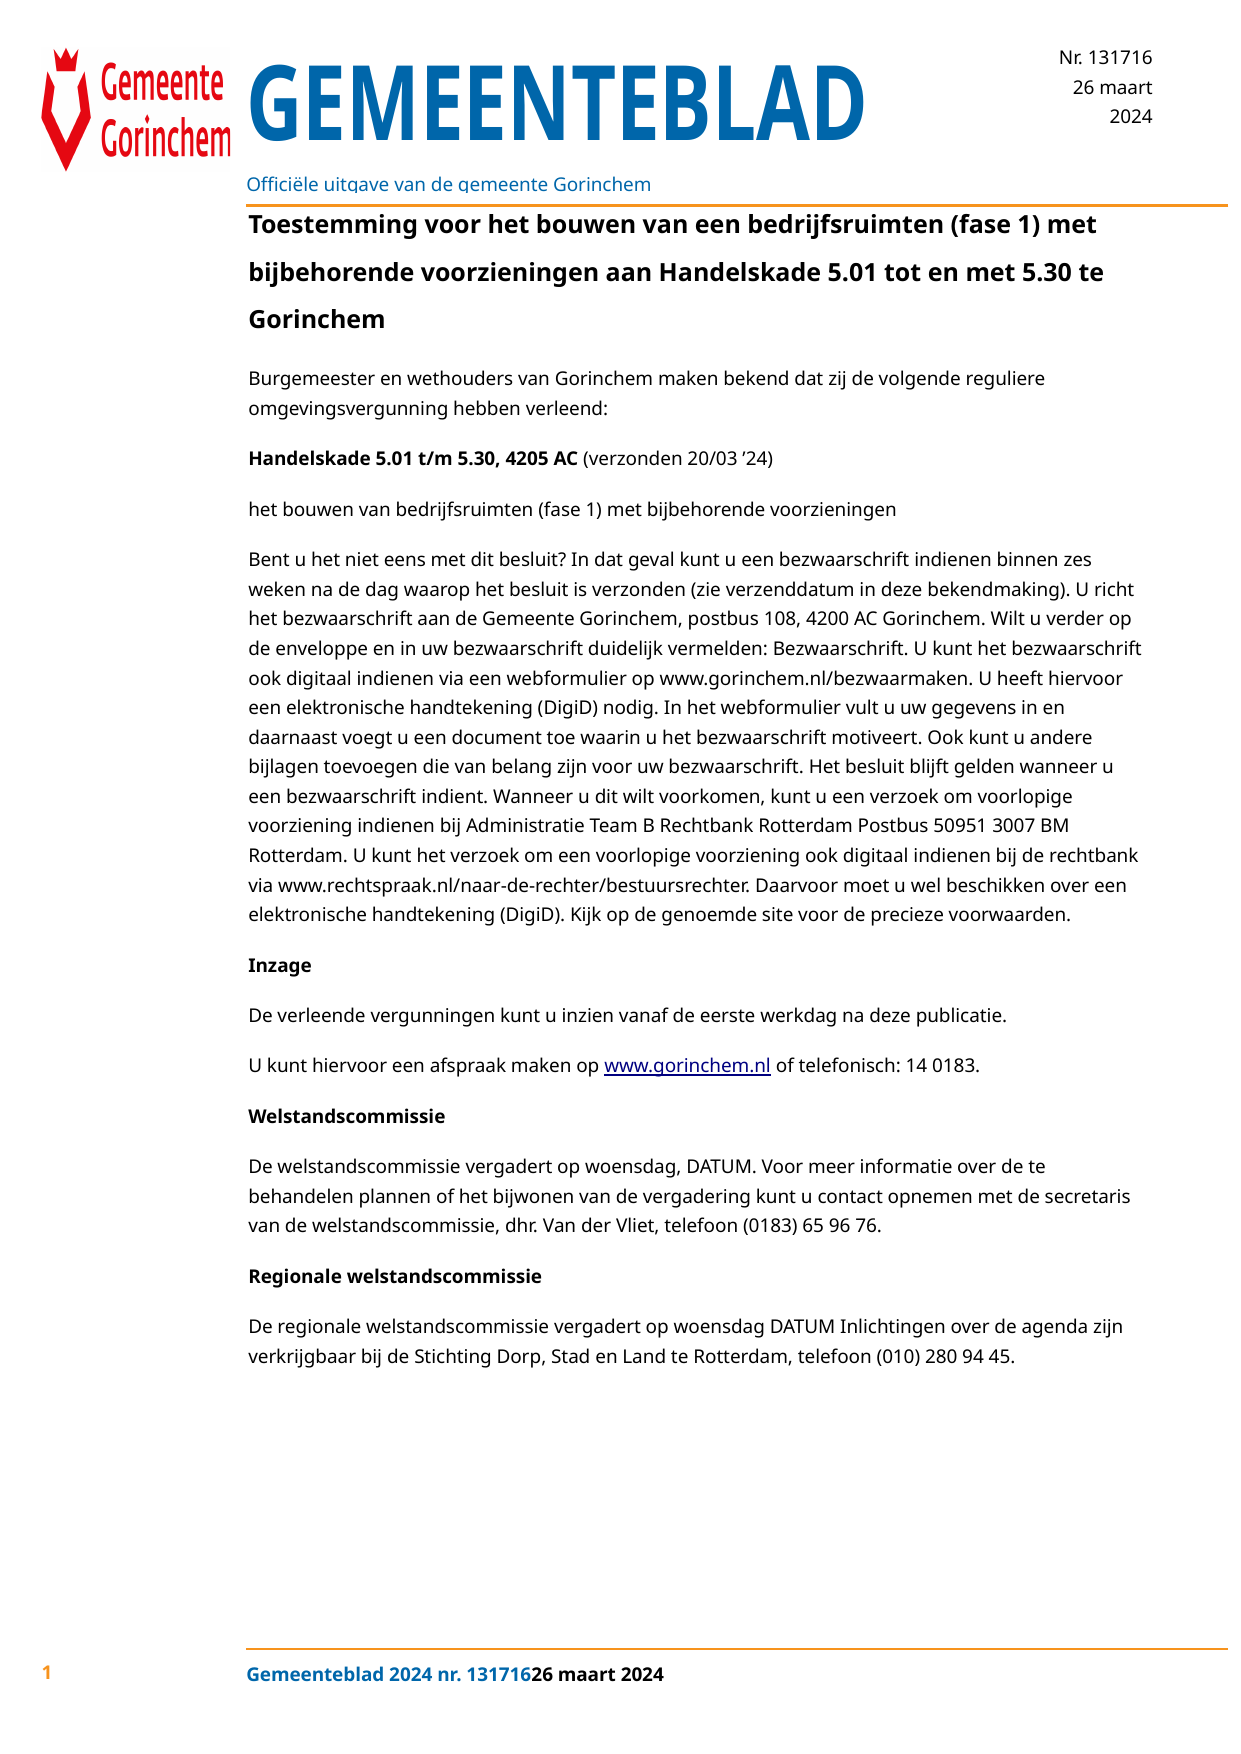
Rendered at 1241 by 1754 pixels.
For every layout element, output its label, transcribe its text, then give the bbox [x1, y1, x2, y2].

text Inzage [248, 952, 1152, 977]
text Toestemming voor het bouwen van een bedrijfsruimten (fase 1) met bijbehorende voorzieningen aan Handelskade 5.01 tot en met 5.30 te Gorinchem [248, 207, 1152, 336]
text De regionale welstandscommissie vergadert op woensdag DATUM Inlichtingen over de agenda zijn verkrijgbaar bij de Stichting Dorp, Stad en Land te Rotterdam, telefoon (010) 280 94 45. [248, 1313, 1152, 1369]
text De verleende vergunningen kunt u inzien vanaf de eerste werkdag na deze publicatie. [248, 1002, 1152, 1028]
text Burgemeester en wethouders van Gorinchem maken bekend dat zij de volgende reguliere omgevingsvergunning hebben verleend: [248, 366, 1152, 421]
picture [41, 47, 231, 172]
text De welstandscommissie vergadert op woensdag, DATUM. Voor meer informatie over de te behandelen plannen of het bijwonen van de vergadering kunt u contact opnemen met de secretaris van de welstandscommissie, dhr. Van der Vliet, telefoon (0183) 65 96 76. [248, 1153, 1152, 1238]
text Handelskade 5.01 t/m 5.30, 4205 AC (verzonden 20/03 ’24) [248, 446, 1152, 471]
text U kunt hiervoor een afspraak maken op www.gorinchem.nl of telefonisch: 14 0183. [248, 1053, 1152, 1078]
text het bouwen van bedrijfsruimten (fase 1) met bijbehorende voorzieningen [248, 496, 1152, 522]
text Bent u het niet eens met dit besluit? In dat geval kunt u een bezwaarschrift indienen binnen zes weken na de dag waarop het besluit is verzonden (zie verzenddatum in deze bekendmaking). U richt het bezwaarschrift aan de Gemeente Gorinchem, postbus 108, 4200 AC Gorinchem. Wilt u verder op de enveloppe en in uw bezwaarschrift duidelijk vermelden: Bezwaarschrift. U kunt het bezwaarschrift ook digitaal indienen via een webformulier op www.gorinchem.nl/bezwaarmaken. U heeft hiervoor een elektronische handtekening (DigiD) nodig. In het webformulier vult u uw gegevens in en daarnaast voegt u een document toe waarin u het bezwaarschrift motiveert. Ook kunt u andere bijlagen toevoegen die van belang zijn voor uw bezwaarschrift. Het besluit blijft gelden wanneer u een bezwaarschrift indient. Wanneer u dit wilt voorkomen, kunt u een verzoek om voorlopige voorziening indienen bij Administratie Team B Rechtbank Rotterdam Postbus 50951 3007 BM Rotterdam. U kunt het verzoek om een voorlopige voorziening ook digitaal indienen bij de rechtbank via www.rechtspraak.nl/naar-de-rechter/bestuursrechter. Daarvoor moet u wel beschikken over een elektronische handtekening (DigiD). Kijk op de genoemde site voor de precieze voorwaarden. [248, 546, 1152, 927]
text Regionale welstandscommissie [248, 1263, 1152, 1289]
text Welstandscommissie [248, 1103, 1152, 1129]
